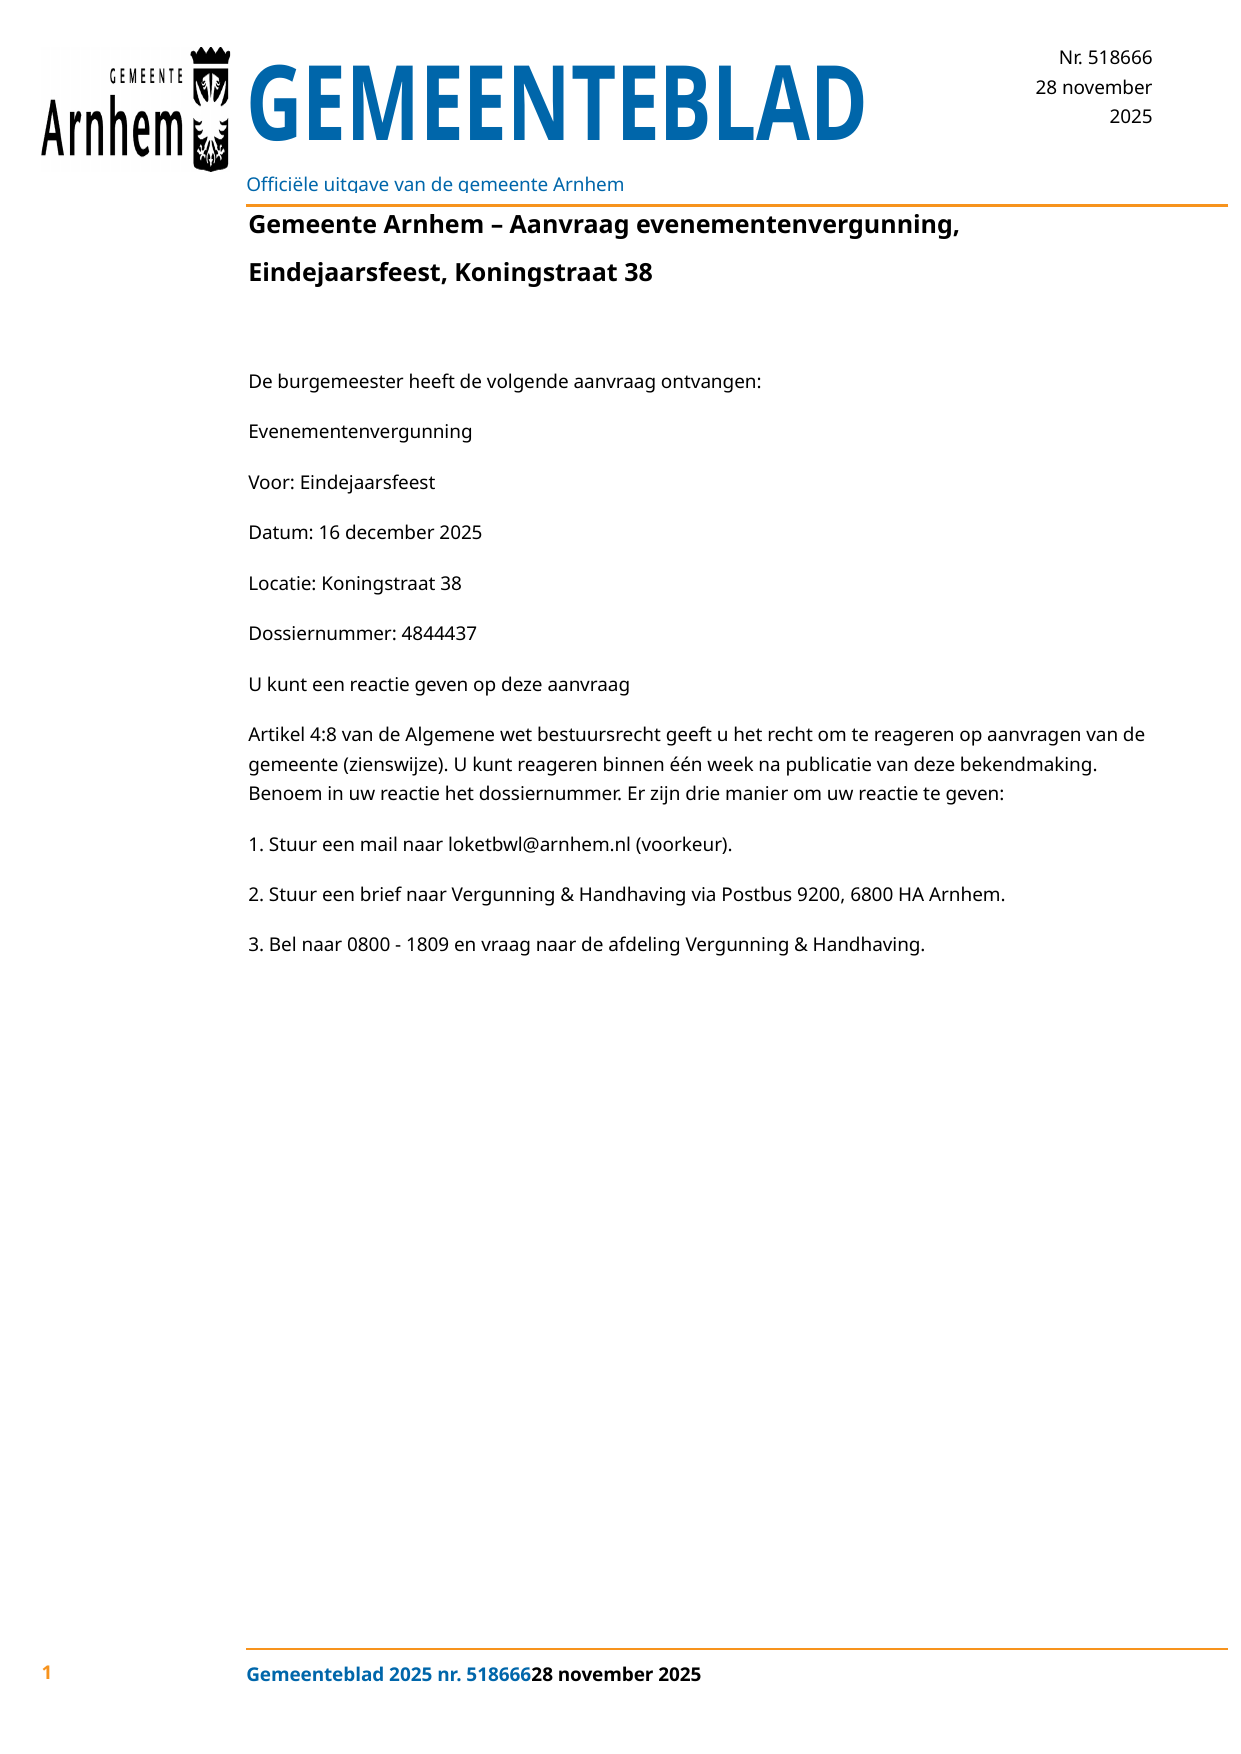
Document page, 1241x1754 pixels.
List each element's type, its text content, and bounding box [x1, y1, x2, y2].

text Gemeente Arnhem – Aanvraag evenementenvergunning, Eindejaarsfeest, Koningstraat 38 [248, 207, 1152, 288]
text U kunt een reactie geven op deze aanvraag [248, 671, 1152, 697]
text Datum: 16 december 2025 [248, 519, 1152, 545]
text Locatie: Koningstraat 38 [248, 570, 1152, 596]
text Dossiernummer: 4844437 [248, 620, 1152, 646]
text Artikel 4:8 van de Algemene wet bestuursrecht geeft u het recht om te reageren op aanvragen van de gemeente (zienswijze). U kunt reageren binnen één week na publicatie van deze bekendmaking. Benoem in uw reactie het dossiernummer. Er zijn drie manier om uw reactie te geven: [248, 721, 1152, 806]
text 1. Stuur een mail naar loketbwl@arnhem.nl (voorkeur). [248, 831, 1152, 857]
text 2. Stuur een brief naar Vergunning & Handhaving via Postbus 9200, 6800 HA Arnhem. [248, 881, 1152, 907]
text 3. Bel naar 0800 - 1809 en vraag naar de afdeling Vergunning & Handhaving. [248, 932, 1152, 957]
text Voor: Eindejaarsfeest [248, 469, 1152, 495]
text De burgemeester heeft de volgende aanvraag ontvangen: [248, 368, 1152, 394]
picture [41, 47, 231, 172]
text Evenementenvergunning [248, 419, 1152, 444]
